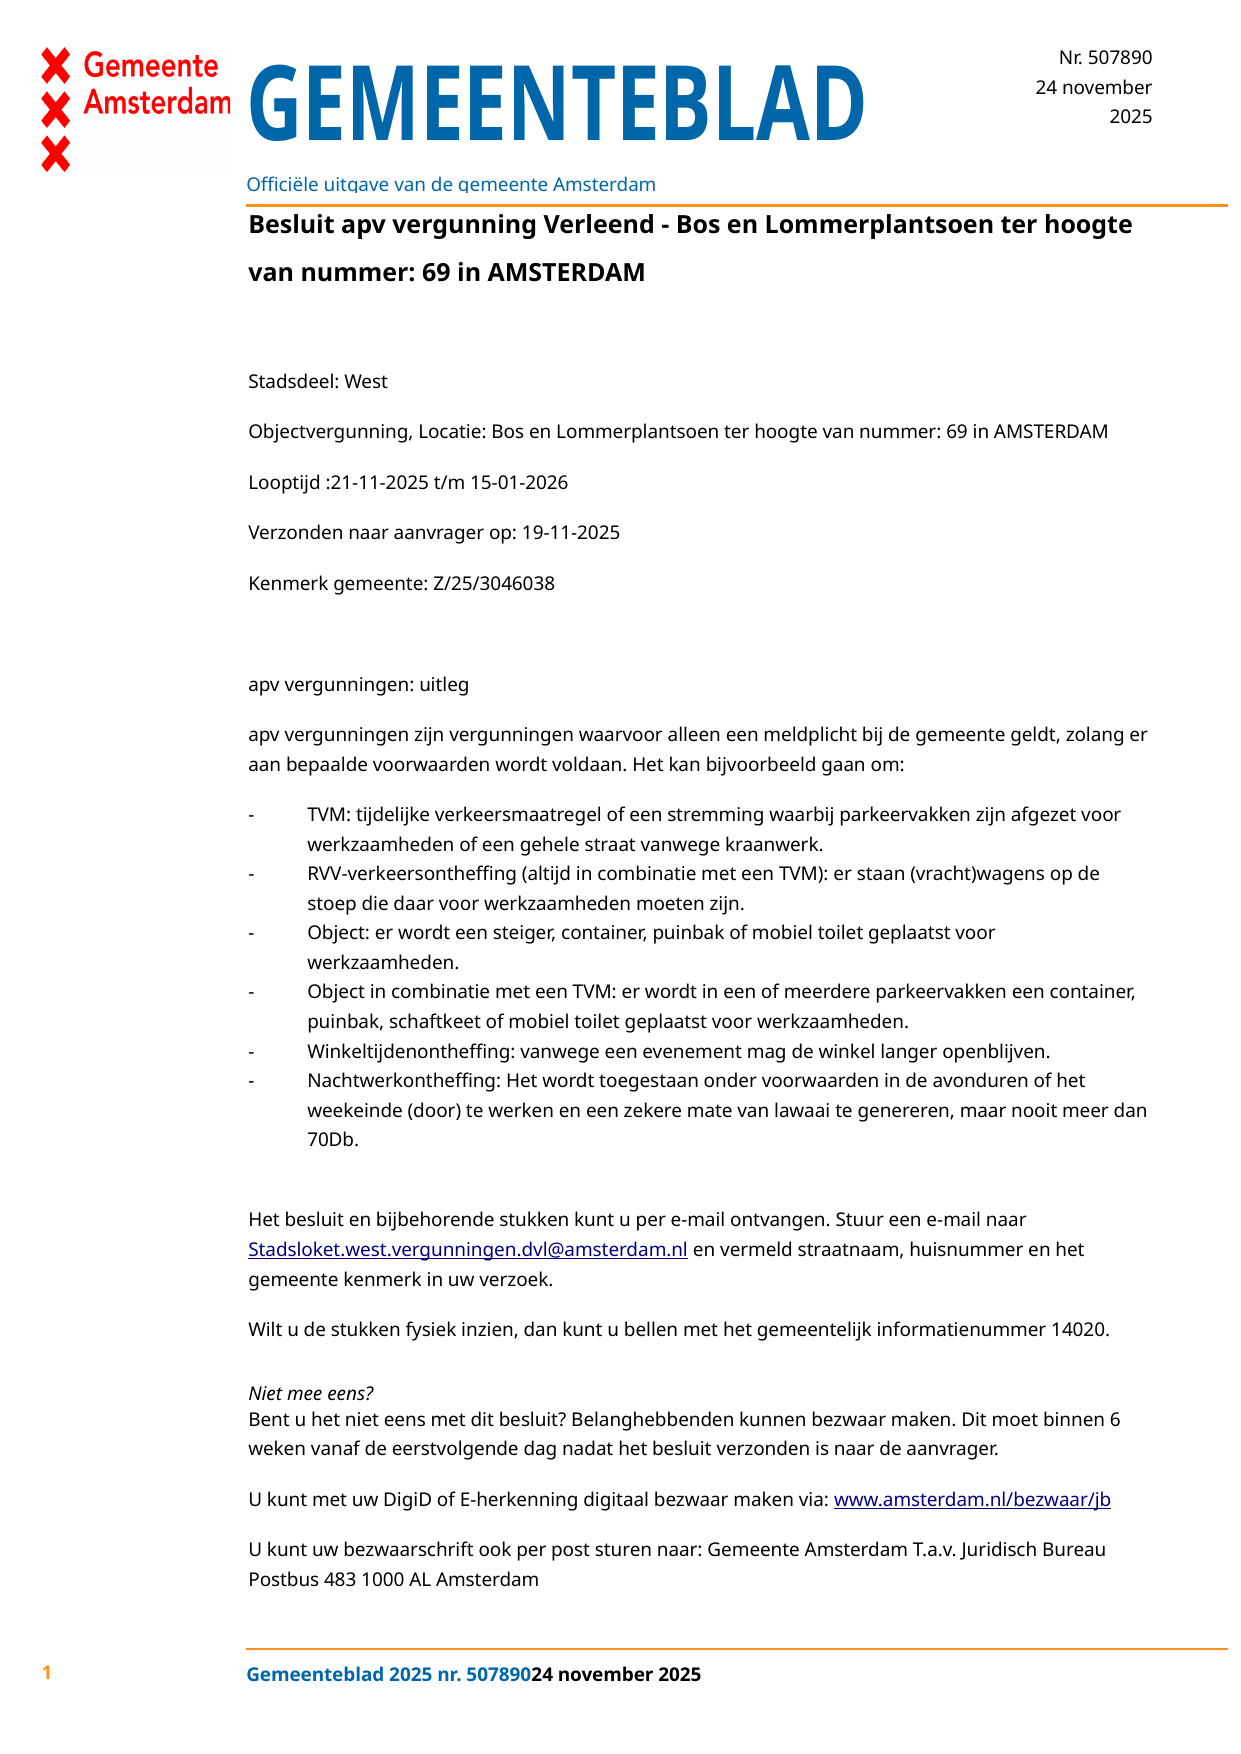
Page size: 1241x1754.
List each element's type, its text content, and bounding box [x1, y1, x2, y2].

text Objectvergunning, Locatie: Bos en Lommerplantsoen ter hoogte van nummer: 69 in AMSTERDAM [248, 419, 1152, 444]
text Bent u het niet eens met dit besluit? Belanghebbenden kunnen bezwaar maken. Dit moet binnen 6 weken vanaf de eerstvolgende dag nadat het besluit verzonden is naar de aanvrager. [248, 1406, 1152, 1461]
text Besluit apv vergunning Verleend - Bos en Lommerplantsoen ter hoogte van nummer: 69 in AMSTERDAM [248, 207, 1152, 288]
text Stadsdeel: West [248, 368, 1152, 394]
text U kunt uw bezwaarschrift ook per post sturen naar: Gemeente Amsterdam T.a.v. Juridisch Bureau Postbus 483 1000 AL Amsterdam [248, 1536, 1152, 1592]
list Object in combinatie met een TVM: er wordt in een of meerdere parkeervakken een container, puinbak, schaftkeet of mobiel toilet geplaatst voor werkzaamheden. [248, 979, 1152, 1034]
list TVM: tijdelijke verkeersmaatregel of een stremming waarbij parkeervakken zijn afgezet voor werkzaamheden of een gehele straat vanwege kraanwerk. [248, 801, 1152, 857]
list Winkeltijdenontheffing: vanwege een evenement mag de winkel langer openblijven. [248, 1038, 1152, 1064]
text Het besluit en bijbehorende stukken kunt u per e-mail ontvangen. Stuur een e-mail naar Stadsloket.west.vergunningen.dvl@amsterdam.nl en vermeld straatnaam, huisnummer en het gemeente kenmerk in uw verzoek. [248, 1207, 1152, 1292]
text Verzonden naar aanvrager op: 19-11-2025 [248, 519, 1152, 545]
text Kenmerk gemeente: Z/25/3046038 [248, 570, 1152, 596]
list Object: er wordt een steiger, container, puinbak of mobiel toilet geplaatst voor werkzaamheden. [248, 919, 1152, 975]
text Niet mee eens? [248, 1380, 1152, 1406]
picture [41, 47, 231, 172]
list RVV-verkeersontheffing (altijd in combinatie met een TVM): er staan (vracht)wagens op de stoep die daar voor werkzaamheden moeten zijn. [248, 860, 1152, 916]
text Looptijd :21-11-2025 t/m 15-01-2026 [248, 469, 1152, 495]
text Wilt u de stukken fysiek inzien, dan kunt u bellen met het gemeentelijk informatienummer 14020. [248, 1316, 1152, 1342]
list Nachtwerkontheffing: Het wordt toegestaan onder voorwaarden in de avonduren of het weekeinde (door) te werken en een zekere mate van lawaai te genereren, maar nooit meer dan 70Db. [248, 1067, 1152, 1152]
text apv vergunningen zijn vergunningen waarvoor alleen een meldplicht bij de gemeente geldt, zolang er aan bepaalde voorwaarden wordt voldaan. Het kan bijvoorbeeld gaan om: [248, 721, 1152, 777]
text apv vergunningen: uitleg [248, 671, 1152, 697]
text U kunt met uw DigiD of E-herkenning digitaal bezwaar maken via: www.amsterdam.nl/bezwaar/jb [248, 1486, 1152, 1512]
